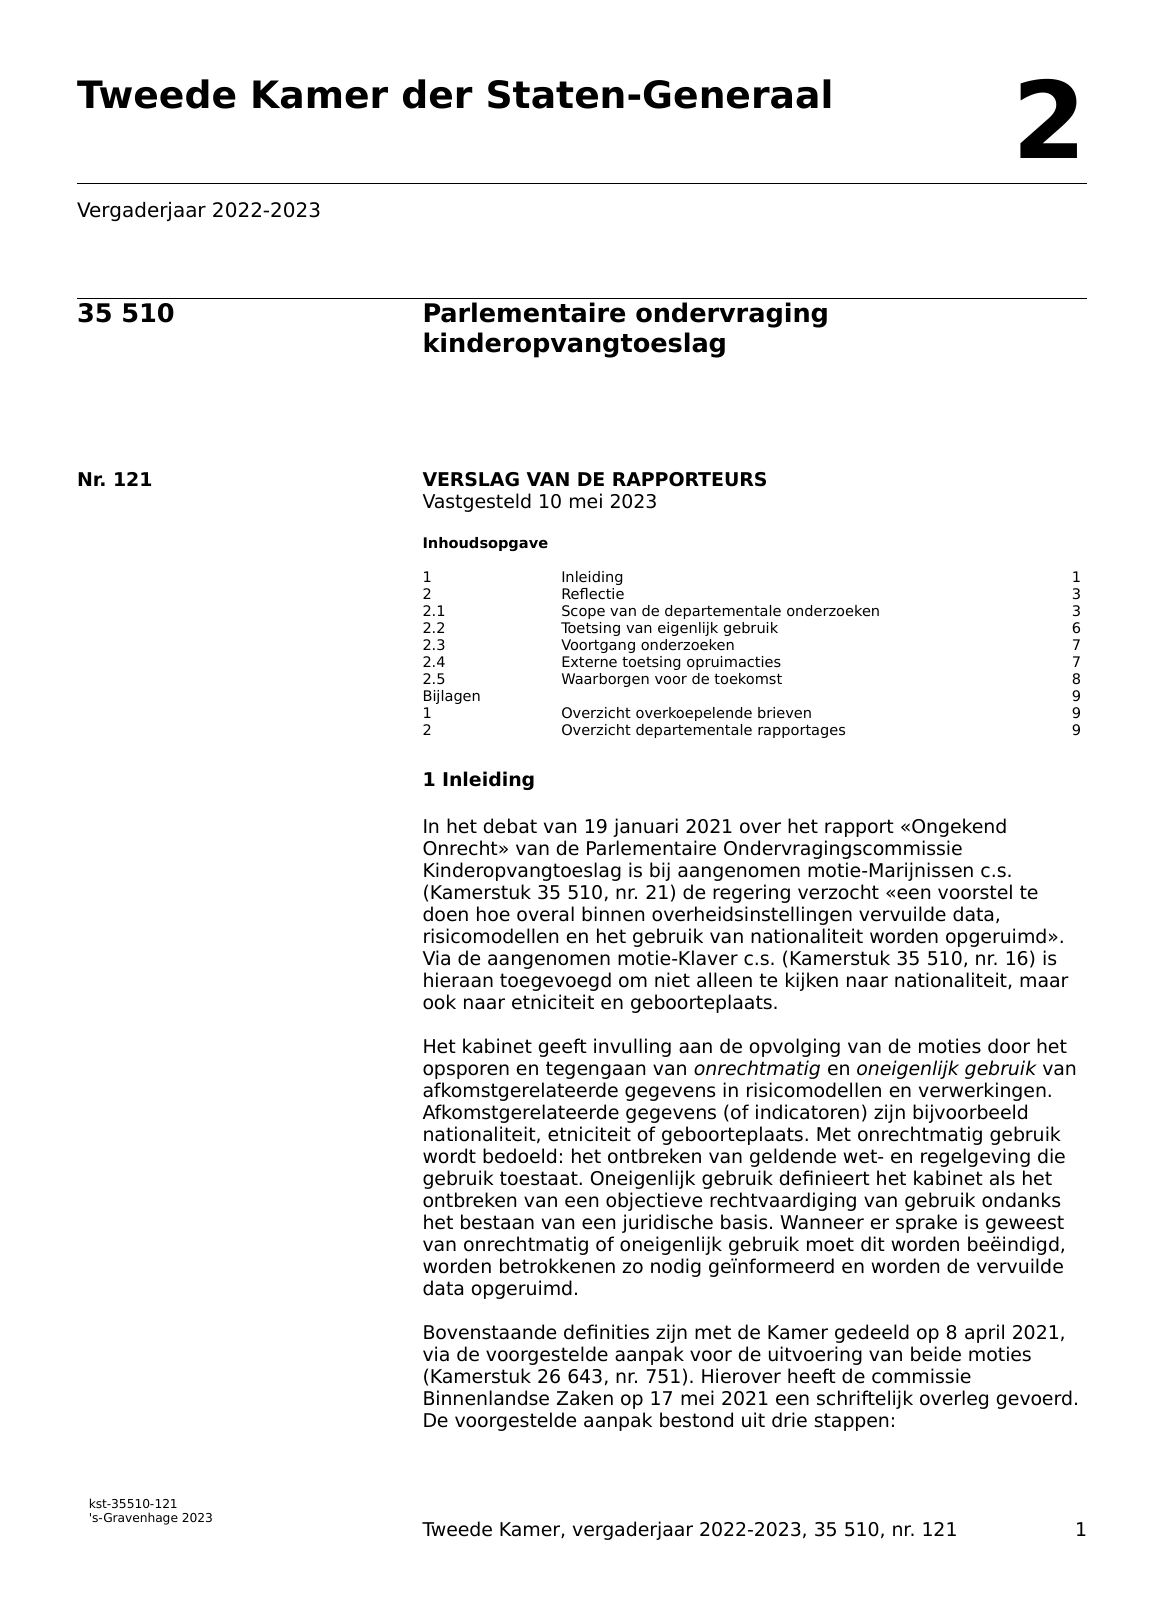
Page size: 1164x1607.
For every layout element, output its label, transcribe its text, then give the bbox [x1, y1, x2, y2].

table_cell 2.3 [422, 637, 555, 654]
table_cell Inleiding [555, 569, 1028, 586]
table_cell [422, 552, 1087, 569]
table_cell 2 [422, 722, 555, 739]
table_cell Scope van de departementale onderzoeken [555, 603, 1028, 620]
table_cell 9 [1028, 722, 1087, 739]
table_cell 2.5 [422, 671, 555, 688]
table_cell Externe toetsing opruimacties [555, 654, 1028, 671]
table_cell Overzicht overkoepelende brieven [555, 705, 1028, 722]
subtitle 1 Inleiding [422, 769, 1087, 791]
text Vastgesteld 10 mei 2023 [422, 491, 1087, 513]
table_cell Overzicht departementale rapportages [555, 722, 1028, 739]
subtitle Nr. 121 VERSLAG VAN DE RAPPORTEURS [77, 469, 1087, 491]
table_header Inhoudsopgave [422, 535, 1087, 552]
table_cell 2.2 [422, 620, 555, 637]
text Het kabinet geeft invulling aan de opvolging van de moties door het opsporen en tegengaan van onrechtmatig en oneigenlijk gebruik van afkomstgerelateerde gegevens in risicomodellen en verwerkingen. Afkomstgerelateerde gegevens (of indicatoren) zijn bijvoorbeeld nationaliteit, etniciteit of geboorteplaats. Met onrechtmatig gebruik wordt bedoeld: het ontbreken van geldende wet- en regelgeving die gebruik toestaat. Oneigenlijk gebruik definieert het kabinet als het ontbreken van een objectieve rechtvaardiging van gebruik ondanks het bestaan van een juridische basis. Wanneer er sprake is geweest van onrechtmatig of oneigenlijk gebruik moet dit worden beëindigd, worden betrokkenen zo nodig geïnformeerd en worden de vervuilde data opgeruimd. [422, 1036, 1087, 1300]
table_cell 6 [1028, 620, 1087, 637]
table_cell Bijlagen [422, 688, 555, 705]
table_cell [555, 688, 1028, 705]
table_cell 9 [1028, 688, 1087, 705]
table_cell Reflectie [555, 586, 1028, 603]
text 's-Gravenhage 2023 [88, 1511, 323, 1525]
subtitle 35 510 Parlementaire ondervraging kinderopvangtoeslag [77, 299, 1087, 358]
table_cell Voortgang onderzoeken [555, 637, 1028, 654]
text kst-35510-121 [88, 1497, 323, 1511]
table_header 2 [886, 59, 1087, 183]
table_cell Waarborgen voor de toekomst [555, 671, 1028, 688]
table_cell Toetsing van eigenlijk gebruik [555, 620, 1028, 637]
table_cell 1 [422, 569, 555, 586]
table_cell 2.1 [422, 603, 555, 620]
table_cell Vergaderjaar 2022-2023 [77, 184, 1087, 298]
table_cell 7 [1028, 637, 1087, 654]
table_cell 2.4 [422, 654, 555, 671]
table_cell 3 [1028, 586, 1087, 603]
table_cell 3 [1028, 603, 1087, 620]
table_header Tweede Kamer der Staten-Generaal [77, 59, 886, 183]
table_cell 1 [422, 705, 555, 722]
text In het debat van 19 januari 2021 over het rapport «Ongekend Onrecht» van de Parlementaire Ondervragingscommissie Kinderopvangtoeslag is bij aangenomen motie-Marijnissen c.s. (Kamerstuk 35 510, nr. 21) de regering verzocht «een voorstel te doen hoe overal binnen overheidsinstellingen vervuilde data, risicomodellen en het gebruik van nationaliteit worden opgeruimd». Via de aangenomen motie-Klaver c.s. (Kamerstuk 35 510, nr. 16) is hieraan toegevoegd om niet alleen te kijken naar nationaliteit, maar ook naar etniciteit en geboorteplaats. [422, 816, 1087, 1014]
table_cell 8 [1028, 671, 1087, 688]
table_cell 9 [1028, 705, 1087, 722]
text Bovenstaande definities zijn met de Kamer gedeeld op 8 april 2021, via de voorgestelde aanpak voor de uitvoering van beide moties (Kamerstuk 26 643, nr. 751). Hierover heeft de commissie Binnenlandse Zaken op 17 mei 2021 een schriftelijk overleg gevoerd. De voorgestelde aanpak bestond uit drie stappen: [422, 1322, 1087, 1432]
table_cell 7 [1028, 654, 1087, 671]
table_cell 1 [1028, 569, 1087, 586]
table_cell 2 [422, 586, 555, 603]
